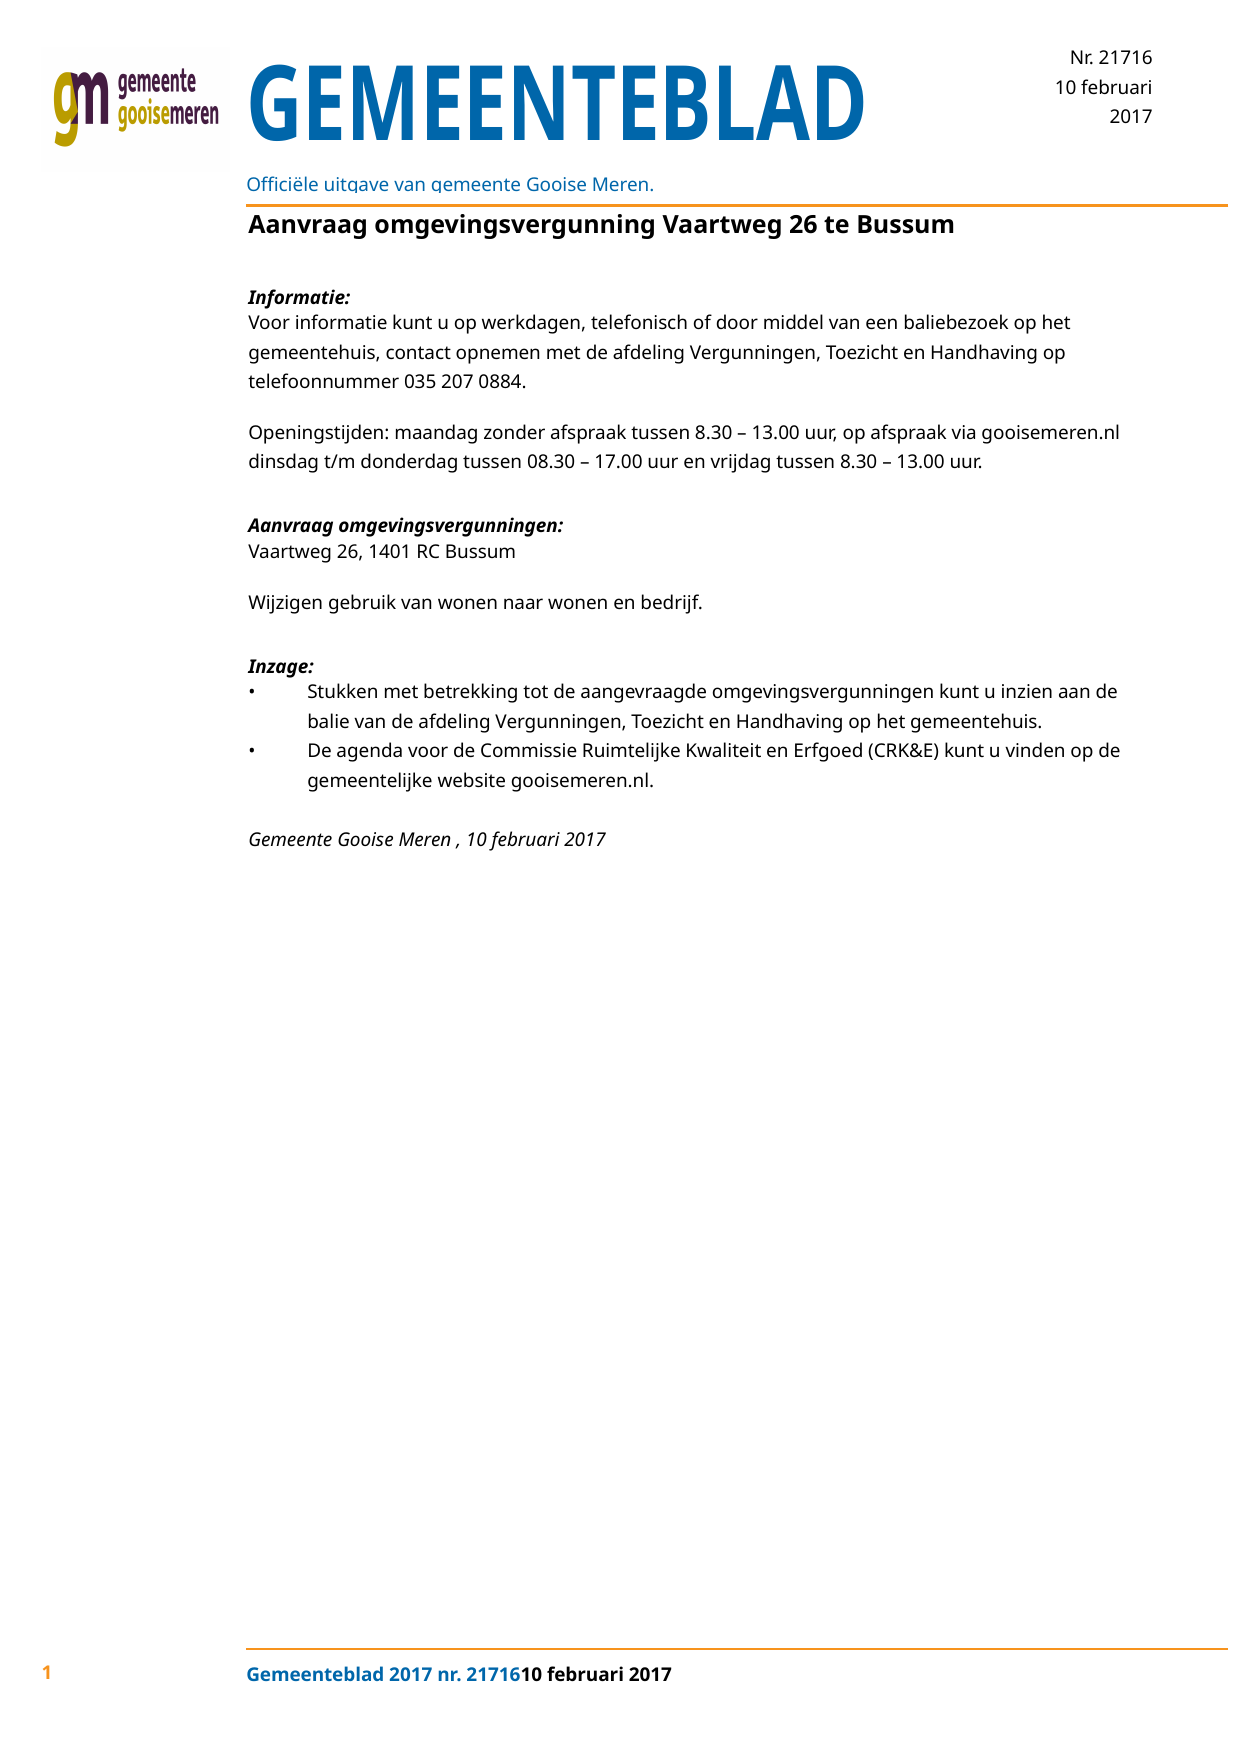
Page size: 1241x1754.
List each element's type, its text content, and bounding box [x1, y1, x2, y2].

text Aanvraag omgevingsvergunning Vaartweg 26 te Bussum [248, 207, 1152, 241]
list Stukken met betrekking tot de aangevraagde omgevingsvergunningen kunt u inzien aan de balie van de afdeling Vergunningen, Toezicht en Handhaving op het gemeentehuis. [248, 678, 1152, 734]
text Informatie: [248, 284, 1152, 309]
text Gemeente Gooise Meren , 10 februari 2017 [248, 826, 1152, 852]
picture [41, 47, 231, 172]
text Voor informatie kunt u op werkdagen, telefonisch of door middel van een baliebezoek op het gemeentehuis, contact opnemen met de afdeling Vergunningen, Toezicht en Handhaving op telefoonnummer 035 207 0884. [248, 309, 1152, 394]
text Vaartweg 26, 1401 RC Bussum [248, 538, 1152, 564]
text Openingstijden: maandag zonder afspraak tussen 8.30 – 13.00 uur, op afspraak via gooisemeren.nl dinsdag t/m donderdag tussen 08.30 – 17.00 uur en vrijdag tussen 8.30 – 13.00 uur. [248, 419, 1152, 474]
text Wijzigen gebruik van wonen naar wonen en bedrijf. [248, 589, 1152, 614]
text Aanvraag omgevingsvergunningen: [248, 513, 1152, 538]
list De agenda voor de Commissie Ruimtelijke Kwaliteit en Erfgoed (CRK&E) kunt u vinden op de gemeentelijke website gooisemeren.nl. [248, 738, 1152, 793]
text Inzage: [248, 653, 1152, 678]
